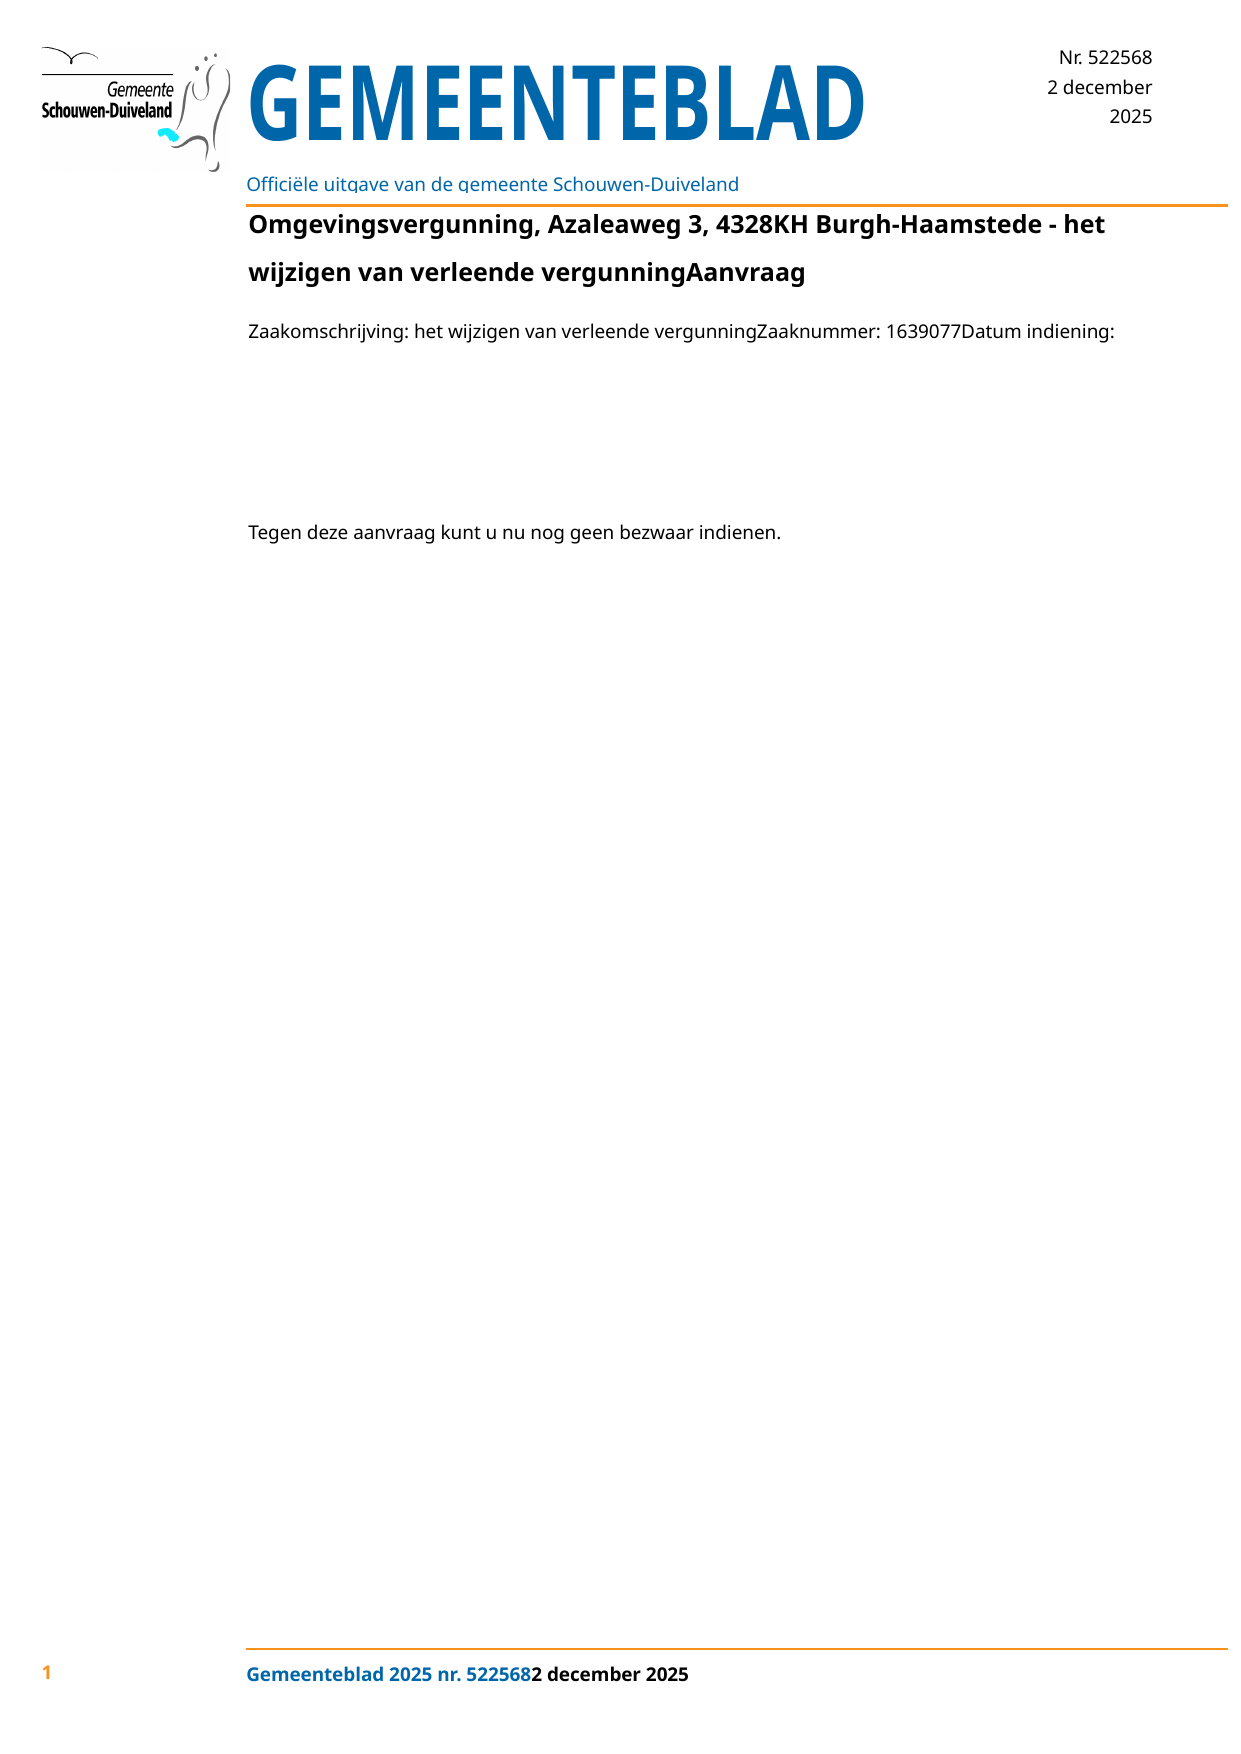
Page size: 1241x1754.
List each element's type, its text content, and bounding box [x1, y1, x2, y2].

text Zaakomschrijving: het wijzigen van verleende vergunningZaaknummer: 1639077Datum indiening: [248, 318, 1152, 344]
text Tegen deze aanvraag kunt u nu nog geen bezwaar indienen. [248, 519, 1152, 545]
picture [41, 47, 231, 172]
text Omgevingsvergunning, Azaleaweg 3, 4328KH Burgh-Haamstede - het wijzigen van verleende vergunningAanvraag [248, 207, 1152, 288]
